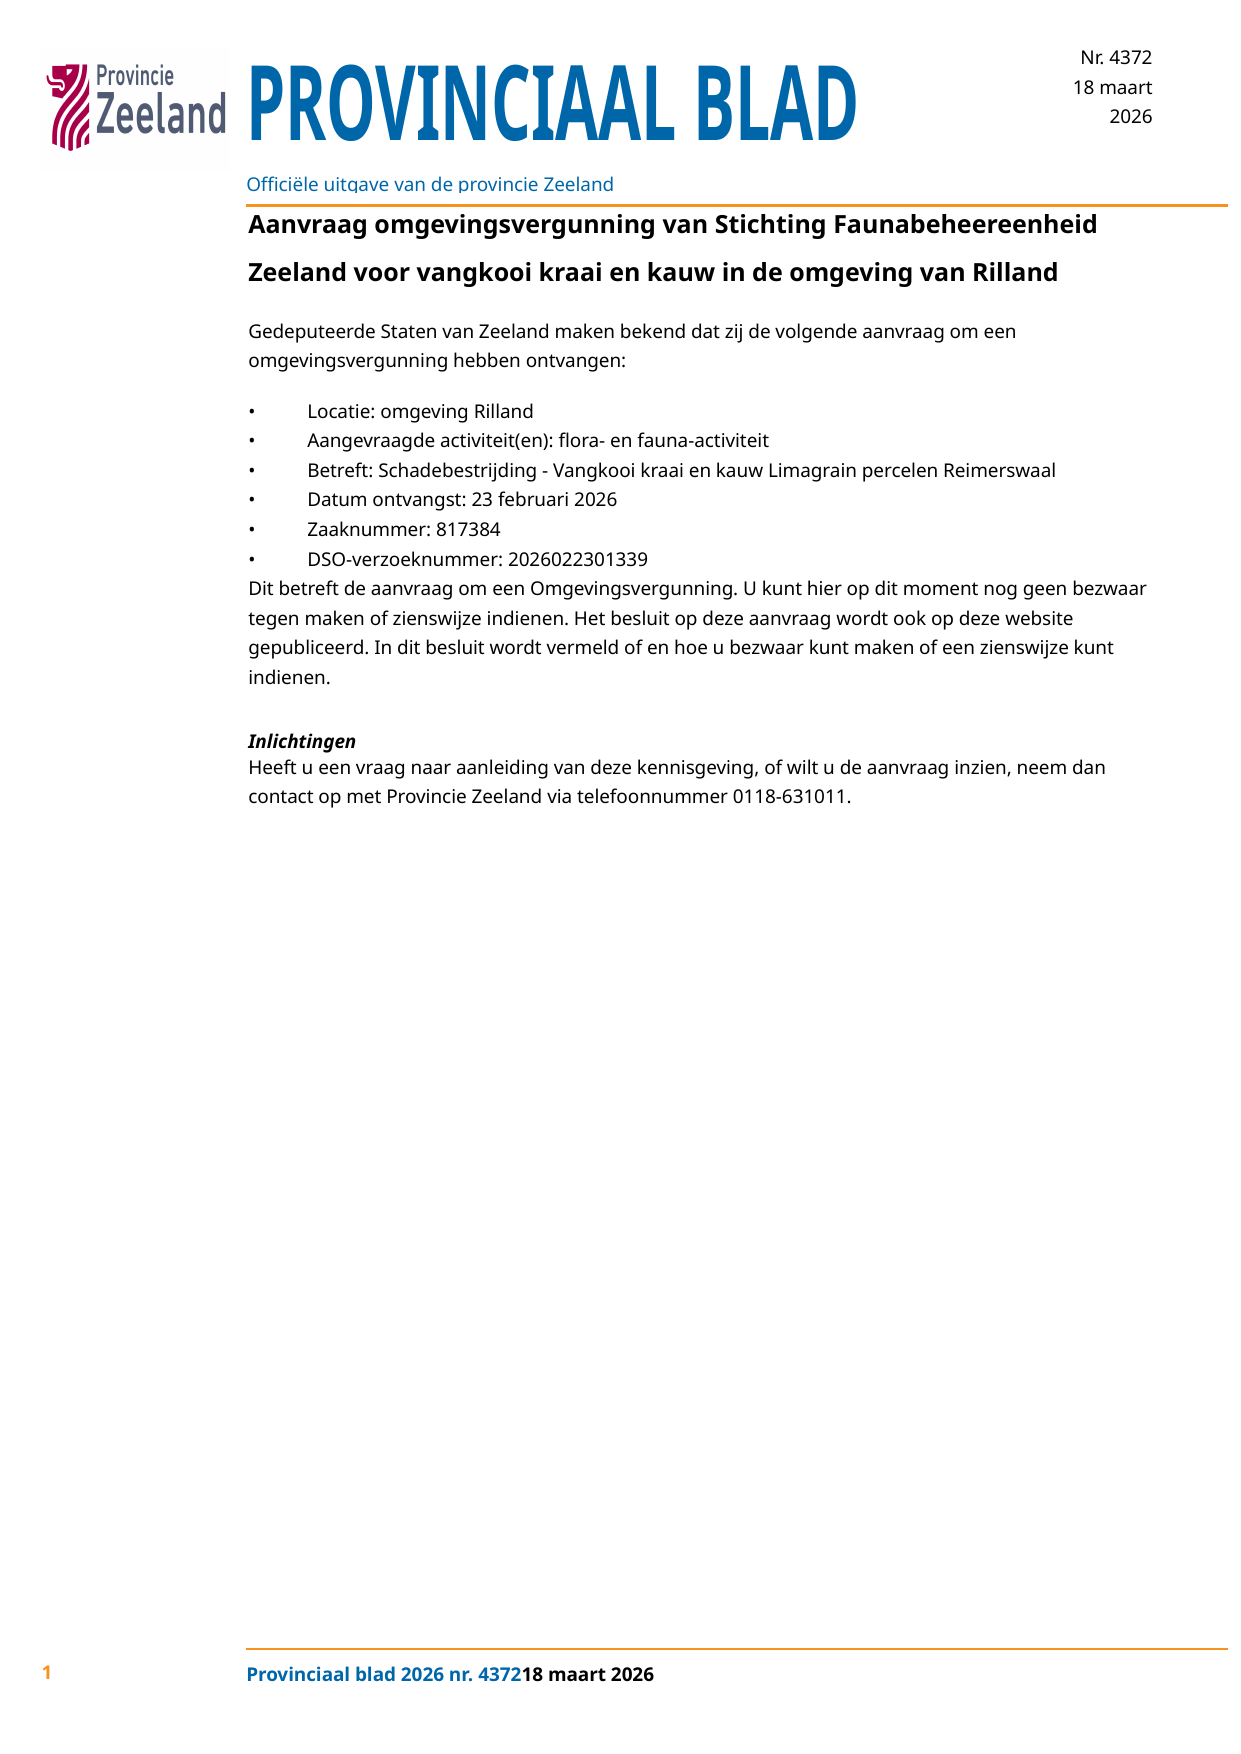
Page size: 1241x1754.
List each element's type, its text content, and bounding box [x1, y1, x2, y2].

text Gedeputeerde Staten van Zeeland maken bekend dat zij de volgende aanvraag om een omgevingsvergunning hebben ontvangen: [248, 318, 1152, 373]
text Inlichtingen [248, 728, 1152, 754]
list Locatie: omgeving Rilland [248, 398, 1152, 424]
picture [41, 47, 231, 172]
list Datum ontvangst: 23 februari 2026 [248, 487, 1152, 512]
text Aanvraag omgevingsvergunning van Stichting Faunabeheereenheid Zeeland voor vangkooi kraai en kauw in de omgeving van Rilland [248, 207, 1152, 288]
list DSO-verzoeknummer: 2026022301339 [248, 546, 1152, 572]
text Dit betreft de aanvraag om een Omgevingsvergunning. U kunt hier op dit moment nog geen bezwaar tegen maken of zienswijze indienen. Het besluit op deze aanvraag wordt ook op deze website gepubliceerd. In dit besluit wordt vermeld of en hoe u bezwaar kunt maken of een zienswijze kunt indienen. [248, 575, 1152, 690]
text Heeft u een vraag naar aanleiding van deze kennisgeving, of wilt u de aanvraag inzien, neem dan contact op met Provincie Zeeland via telefoonnummer 0118-631011. [248, 754, 1152, 809]
list Betreft: Schadebestrijding - Vangkooi kraai en kauw Limagrain percelen Reimerswaal [248, 457, 1152, 483]
list Aangevraagde activiteit(en): flora- en fauna-activiteit [248, 427, 1152, 453]
list Zaaknummer: 817384 [248, 516, 1152, 542]
